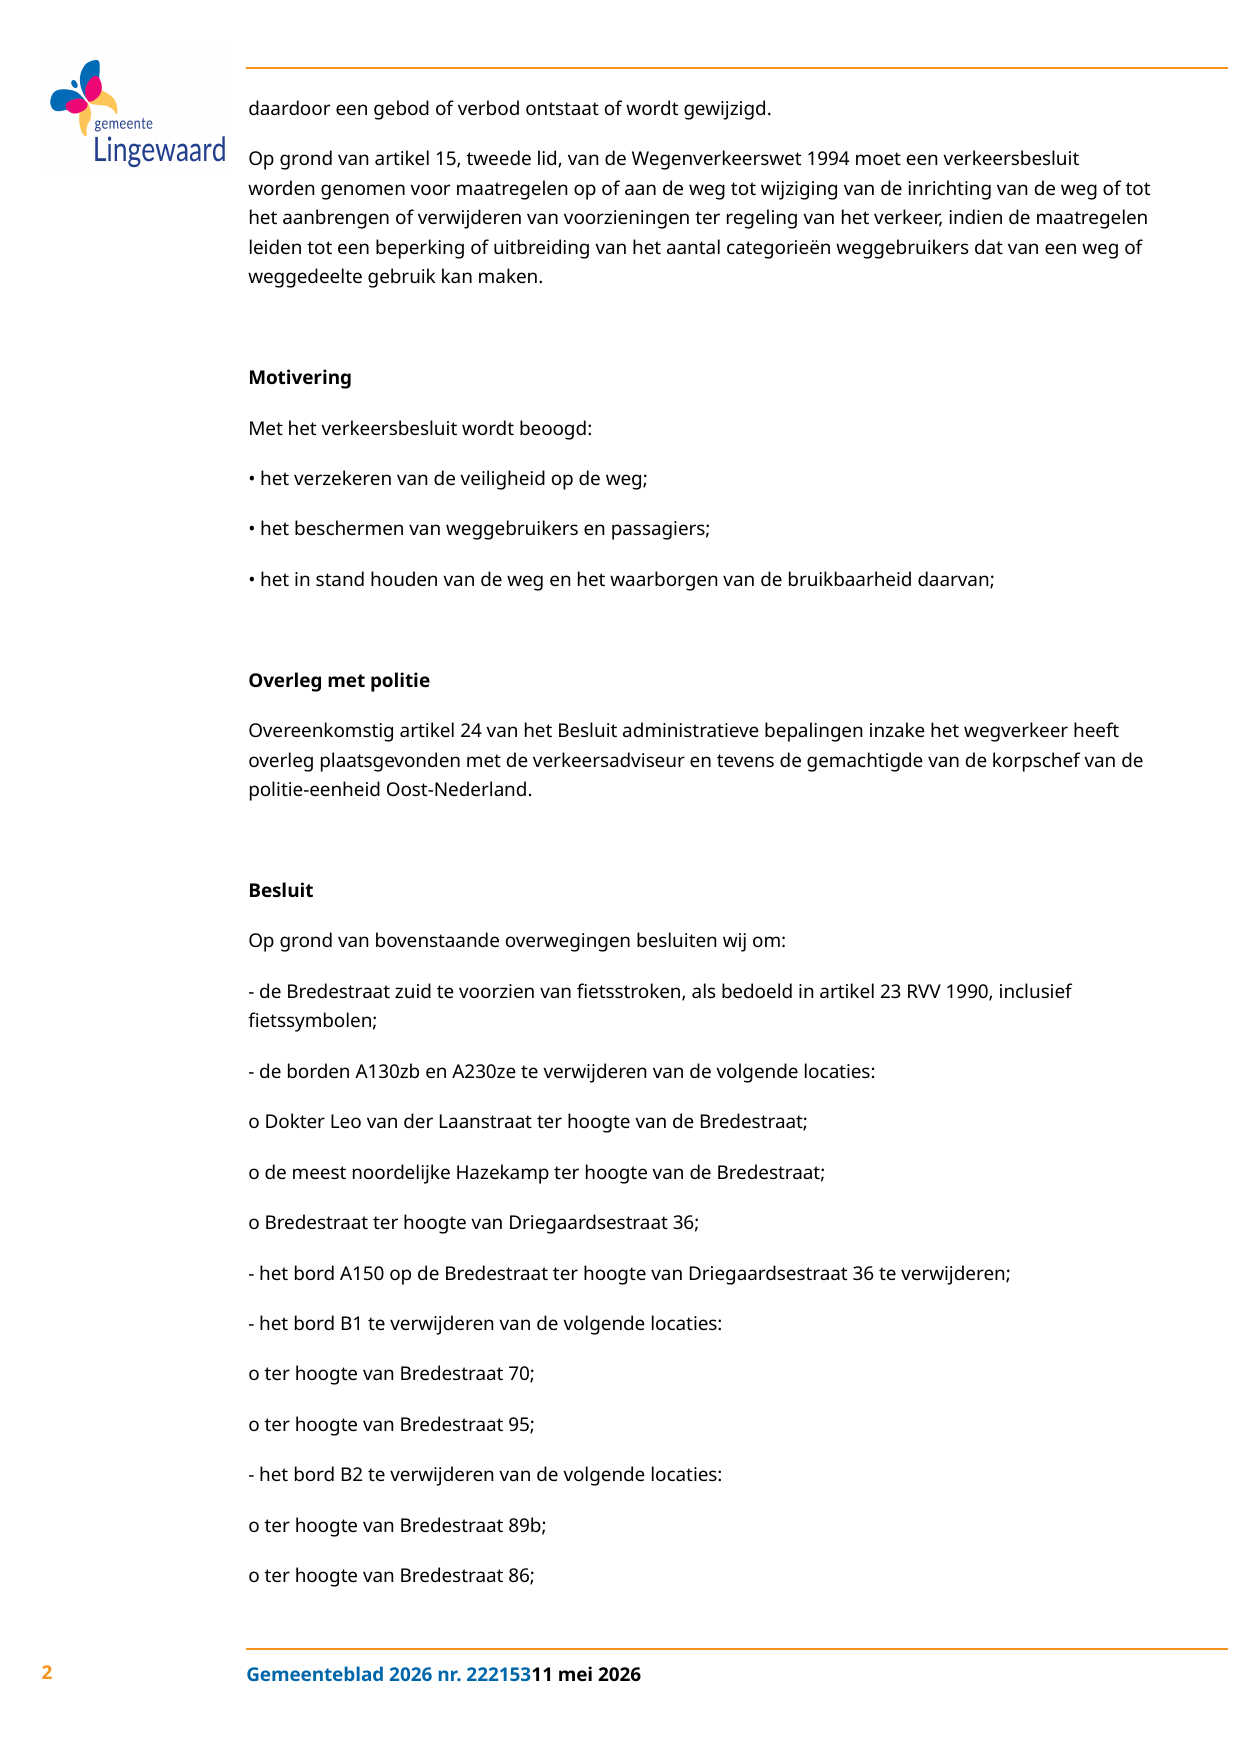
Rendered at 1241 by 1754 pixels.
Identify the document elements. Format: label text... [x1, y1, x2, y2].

text o de meest noordelijke Hazekamp ter hoogte van de Bredestraat; [248, 1159, 1152, 1185]
text - de borden A130zb en A230ze te verwijderen van de volgende locaties: [248, 1058, 1152, 1084]
text Op grond van bovenstaande overwegingen besluiten wij om: [248, 928, 1152, 953]
text o ter hoogte van Bredestraat 86; [248, 1562, 1152, 1588]
text - het bord A150 op de Bredestraat ter hoogte van Driegaardsestraat 36 te verwijderen; [248, 1260, 1152, 1286]
text Besluit [248, 877, 1152, 903]
text o ter hoogte van Bredestraat 95; [248, 1411, 1152, 1437]
text Overleg met politie [248, 667, 1152, 693]
text • het verzekeren van de veiligheid op de weg; [248, 465, 1152, 491]
text - het bord B1 te verwijderen van de volgende locaties: [248, 1310, 1152, 1336]
text o Dokter Leo van der Laanstraat ter hoogte van de Bredestraat; [248, 1108, 1152, 1134]
text o Bredestraat ter hoogte van Driegaardsestraat 36; [248, 1209, 1152, 1235]
text daardoor een gebod of verbod ontstaat of wordt gewijzigd. [248, 95, 1152, 121]
text Met het verkeersbesluit wordt beoogd: [248, 415, 1152, 441]
text o ter hoogte van Bredestraat 89b; [248, 1512, 1152, 1538]
text - het bord B2 te verwijderen van de volgende locaties: [248, 1461, 1152, 1487]
text • het in stand houden van de weg en het waarborgen van de bruikbaarheid daarvan; [248, 566, 1152, 592]
text Overeenkomstig artikel 24 van het Besluit administratieve bepalingen inzake het wegverkeer heeft overleg plaatsgevonden met de verkeersadviseur en tevens de gemachtigde van de korpschef van de politie-eenheid Oost-Nederland. [248, 717, 1152, 802]
text • het beschermen van weggebruikers en passagiers; [248, 516, 1152, 541]
text - de Bredestraat zuid te voorzien van fietsstroken, als bedoeld in artikel 23 RVV 1990, inclusief fietssymbolen; [248, 978, 1152, 1033]
text Op grond van artikel 15, tweede lid, van de Wegenverkeerswet 1994 moet een verkeersbesluit worden genomen voor maatregelen op of aan de weg tot wijziging van de inrichting van de weg of tot het aanbrengen of verwijderen van voorzieningen ter regeling van het verkeer, indien de maatregelen leiden tot een beperking of uitbreiding van het aantal categorieën weggebruikers dat van een weg of weggedeelte gebruik kan maken. [248, 145, 1152, 289]
text o ter hoogte van Bredestraat 70; [248, 1361, 1152, 1386]
text Motivering [248, 364, 1152, 390]
picture [41, 47, 231, 172]
